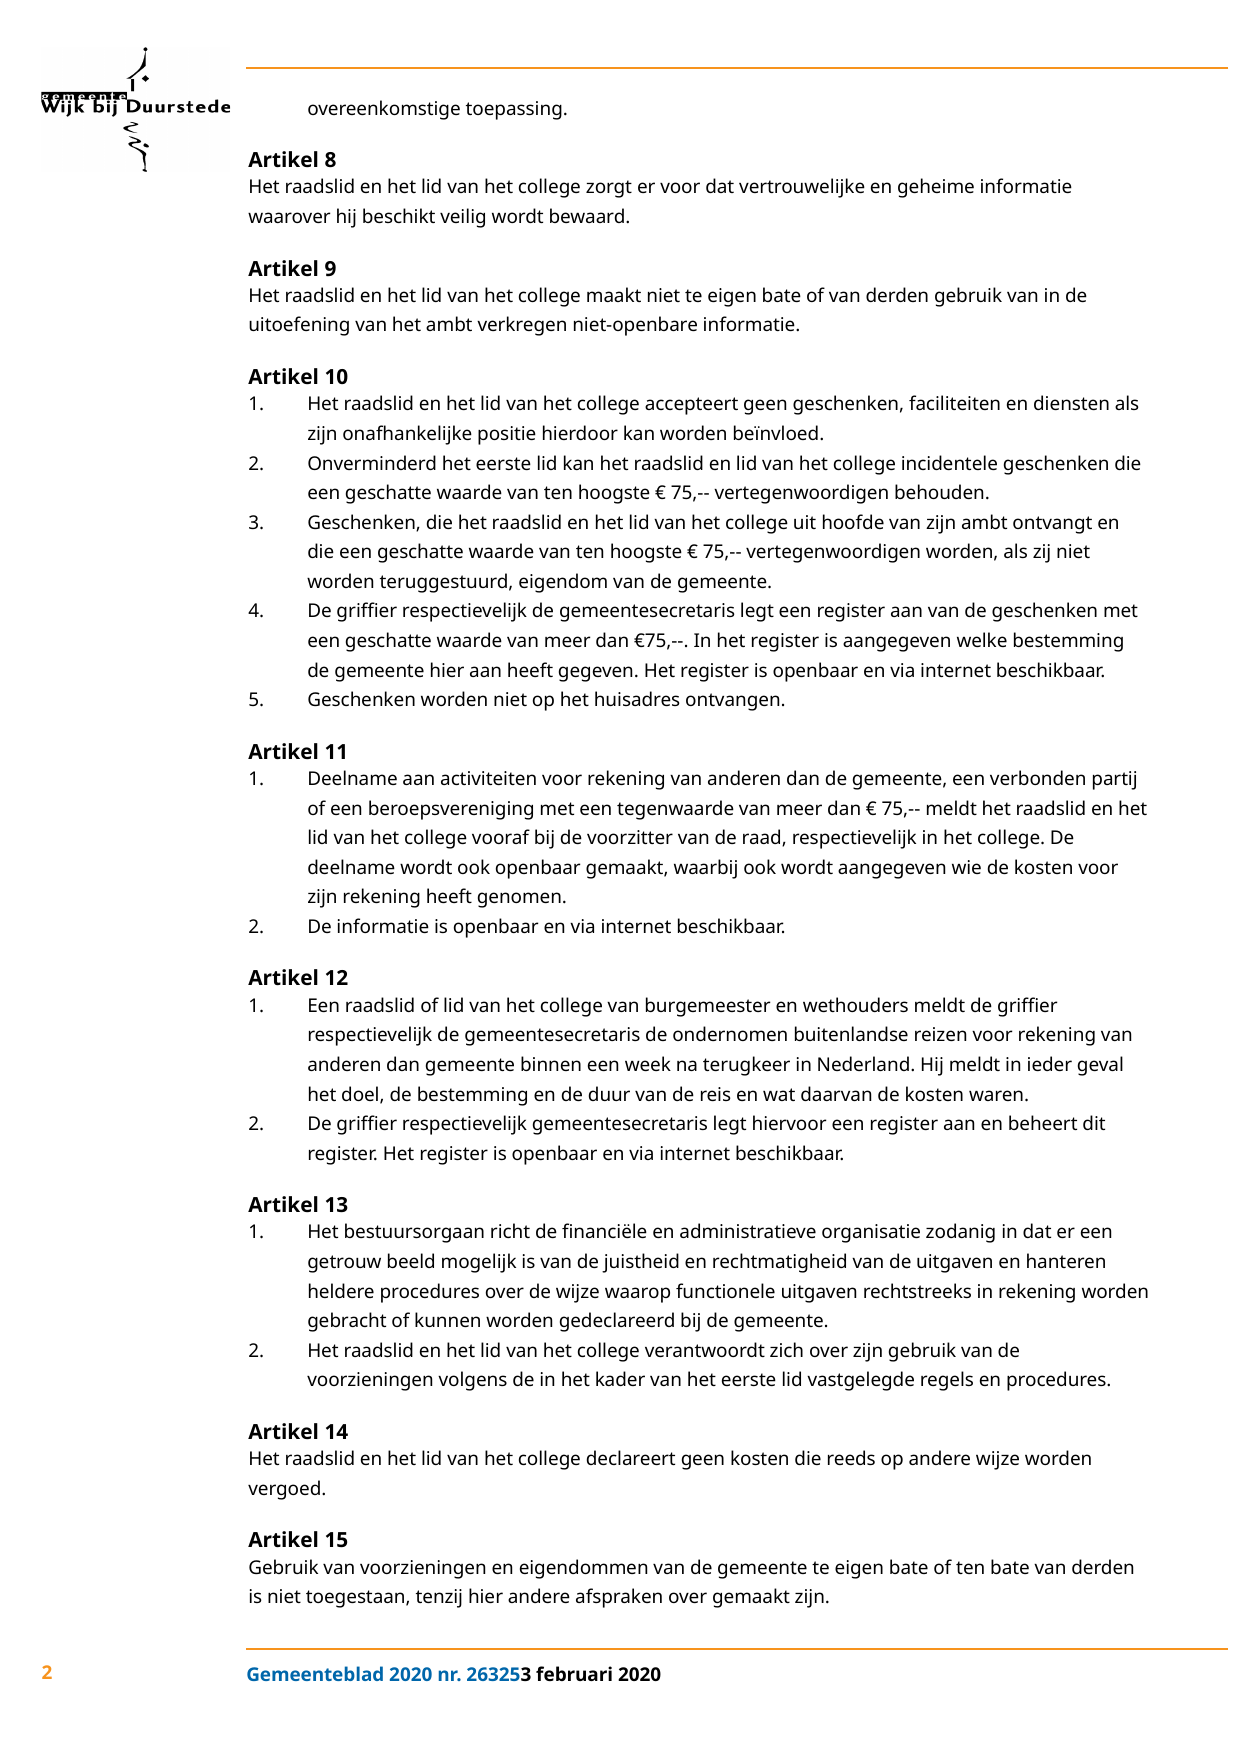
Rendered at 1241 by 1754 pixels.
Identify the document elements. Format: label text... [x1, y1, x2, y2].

list Het raadslid en het lid van het college verantwoordt zich over zijn gebruik van de voorzieningen volgens de in het kader van het eerste lid vastgelegde regels en procedures. [248, 1337, 1152, 1392]
text Het raadslid en het lid van het college zorgt er voor dat vertrouwelijke en geheime informatie waarover hij beschikt veilig wordt bewaard. [248, 174, 1152, 229]
text Het raadslid en het lid van het college declareert geen kosten die reeds op andere wijze worden vergoed. [248, 1446, 1152, 1501]
list Deelname aan activiteiten voor rekening van anderen dan de gemeente, een verbonden partij of een beroepsvereniging met een tegenwaarde van meer dan € 75,-- meldt het raadslid en het lid van het college vooraf bij de voorzitter van de raad, respectievelijk in het college. De deelname wordt ook openbaar gemaakt, waarbij ook wordt aangegeven wie de kosten voor zijn rekening heeft genomen. [248, 765, 1152, 909]
text Artikel 14 [248, 1417, 1152, 1446]
text Het raadslid en het lid van het college maakt niet te eigen bate of van derden gebruik van in de uitoefening van het ambt verkregen niet-openbare informatie. [248, 282, 1152, 337]
text Artikel 13 [248, 1190, 1152, 1219]
text Artikel 15 [248, 1526, 1152, 1554]
list De griffier respectievelijk de gemeentesecretaris legt een register aan van de geschenken met een geschatte waarde van meer dan €75,--. In het register is aangegeven welke bestemming de gemeente hier aan heeft gegeven. Het register is openbaar en via internet beschikbaar. [248, 598, 1152, 682]
text Artikel 9 [248, 254, 1152, 282]
text Gebruik van voorzieningen en eigendommen van de gemeente te eigen bate of ten bate van derden is niet toegestaan, tenzij hier andere afspraken over gemaakt zijn. [248, 1554, 1152, 1609]
picture [41, 47, 231, 172]
list Het raadslid en het lid van het college accepteert geen geschenken, faciliteiten en diensten als zijn onafhankelijke positie hierdoor kan worden beïnvloed. [248, 391, 1152, 446]
list Geschenken worden niet op het huisadres ontvangen. [248, 686, 1152, 712]
list De informatie is openbaar en via internet beschikbaar. [248, 913, 1152, 939]
text Artikel 8 [248, 145, 1152, 174]
list Geschenken, die het raadslid en het lid van het college uit hoofde van zijn ambt ontvangt en die een geschatte waarde van ten hoogste € 75,-- vertegenwoordigen worden, als zij niet worden teruggestuurd, eigendom van de gemeente. [248, 509, 1152, 594]
text Artikel 11 [248, 737, 1152, 765]
list De griffier respectievelijk gemeentesecretaris legt hiervoor een register aan en beheert dit register. Het register is openbaar en via internet beschikbaar. [248, 1110, 1152, 1166]
list Een raadslid of lid van het college van burgemeester en wethouders meldt de griffier respectievelijk de gemeentesecretaris de ondernomen buitenlandse reizen voor rekening van anderen dan gemeente binnen een week na terugkeer in Nederland. Hij meldt in ieder geval het doel, de bestemming en de duur van de reis en wat daarvan de kosten waren. [248, 992, 1152, 1106]
list Het bestuursorgaan richt de financiële en administratieve organisatie zodanig in dat er een getrouw beeld mogelijk is van de juistheid en rechtmatigheid van de uitgaven en hanteren heldere procedures over de wijze waarop functionele uitgaven rechtstreeks in rekening worden gebracht of kunnen worden gedeclareerd bij de gemeente. [248, 1219, 1152, 1333]
list Onverminderd het eerste lid kan het raadslid en lid van het college incidentele geschenken die een geschatte waarde van ten hoogste € 75,-- vertegenwoordigen behouden. [248, 450, 1152, 505]
text Artikel 10 [248, 362, 1152, 391]
list overeenkomstige toepassing. [248, 95, 1152, 121]
text Artikel 12 [248, 963, 1152, 992]
